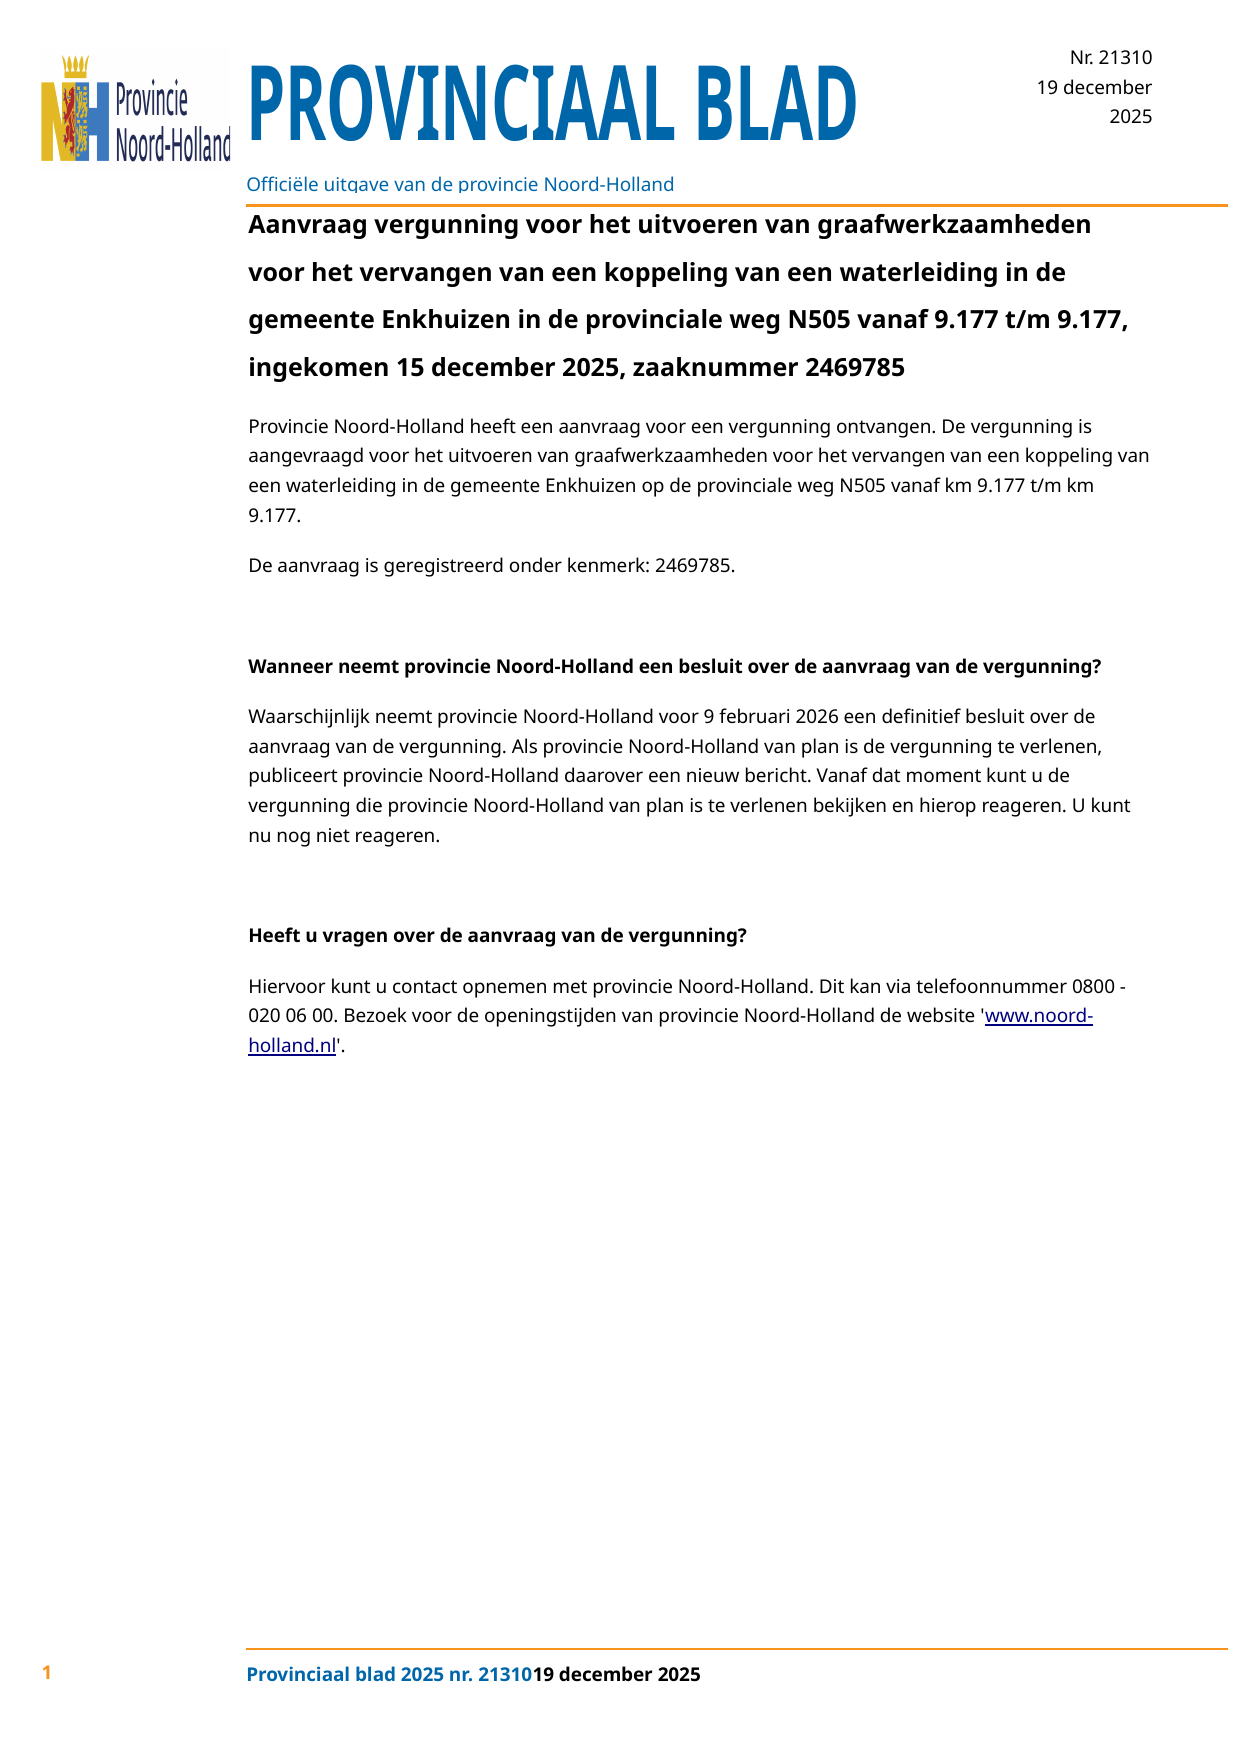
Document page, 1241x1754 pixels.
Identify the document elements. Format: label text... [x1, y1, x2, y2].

text Heeft u vragen over de aanvraag van de vergunning? [248, 923, 1152, 948]
text Waarschijnlijk neemt provincie Noord-Holland voor 9 februari 2026 een definitief besluit over de aanvraag van de vergunning. Als provincie Noord-Holland van plan is de vergunning te verlenen, publiceert provincie Noord-Holland daarover een nieuw bericht. Vanaf dat moment kunt u de vergunning die provincie Noord-Holland van plan is te verlenen bekijken en hierop reageren. U kunt nu nog niet reageren. [248, 703, 1152, 848]
text De aanvraag is geregistreerd onder kenmerk: 2469785. [248, 552, 1152, 578]
text Aanvraag vergunning voor het uitvoeren van graafwerkzaamheden voor het vervangen van een koppeling van een waterleiding in de gemeente Enkhuizen in de provinciale weg N505 vanaf 9.177 t/m 9.177, ingekomen 15 december 2025, zaaknummer 2469785 [248, 207, 1152, 384]
picture [41, 47, 231, 172]
text Hiervoor kunt u contact opnemen met provincie Noord-Holland. Dit kan via telefoonnummer 0800 - 020 06 00. Bezoek voor de openingstijden van provincie Noord-Holland de website 'www.noord-holland.nl'. [248, 973, 1152, 1058]
text Wanneer neemt provincie Noord-Holland een besluit over de aanvraag van de vergunning? [248, 653, 1152, 679]
text Provincie Noord-Holland heeft een aanvraag voor een vergunning ontvangen. De vergunning is aangevraagd voor het uitvoeren van graafwerkzaamheden voor het vervangen van een koppeling van een waterleiding in de gemeente Enkhuizen op de provinciale weg N505 vanaf km 9.177 t/m km 9.177. [248, 413, 1152, 528]
